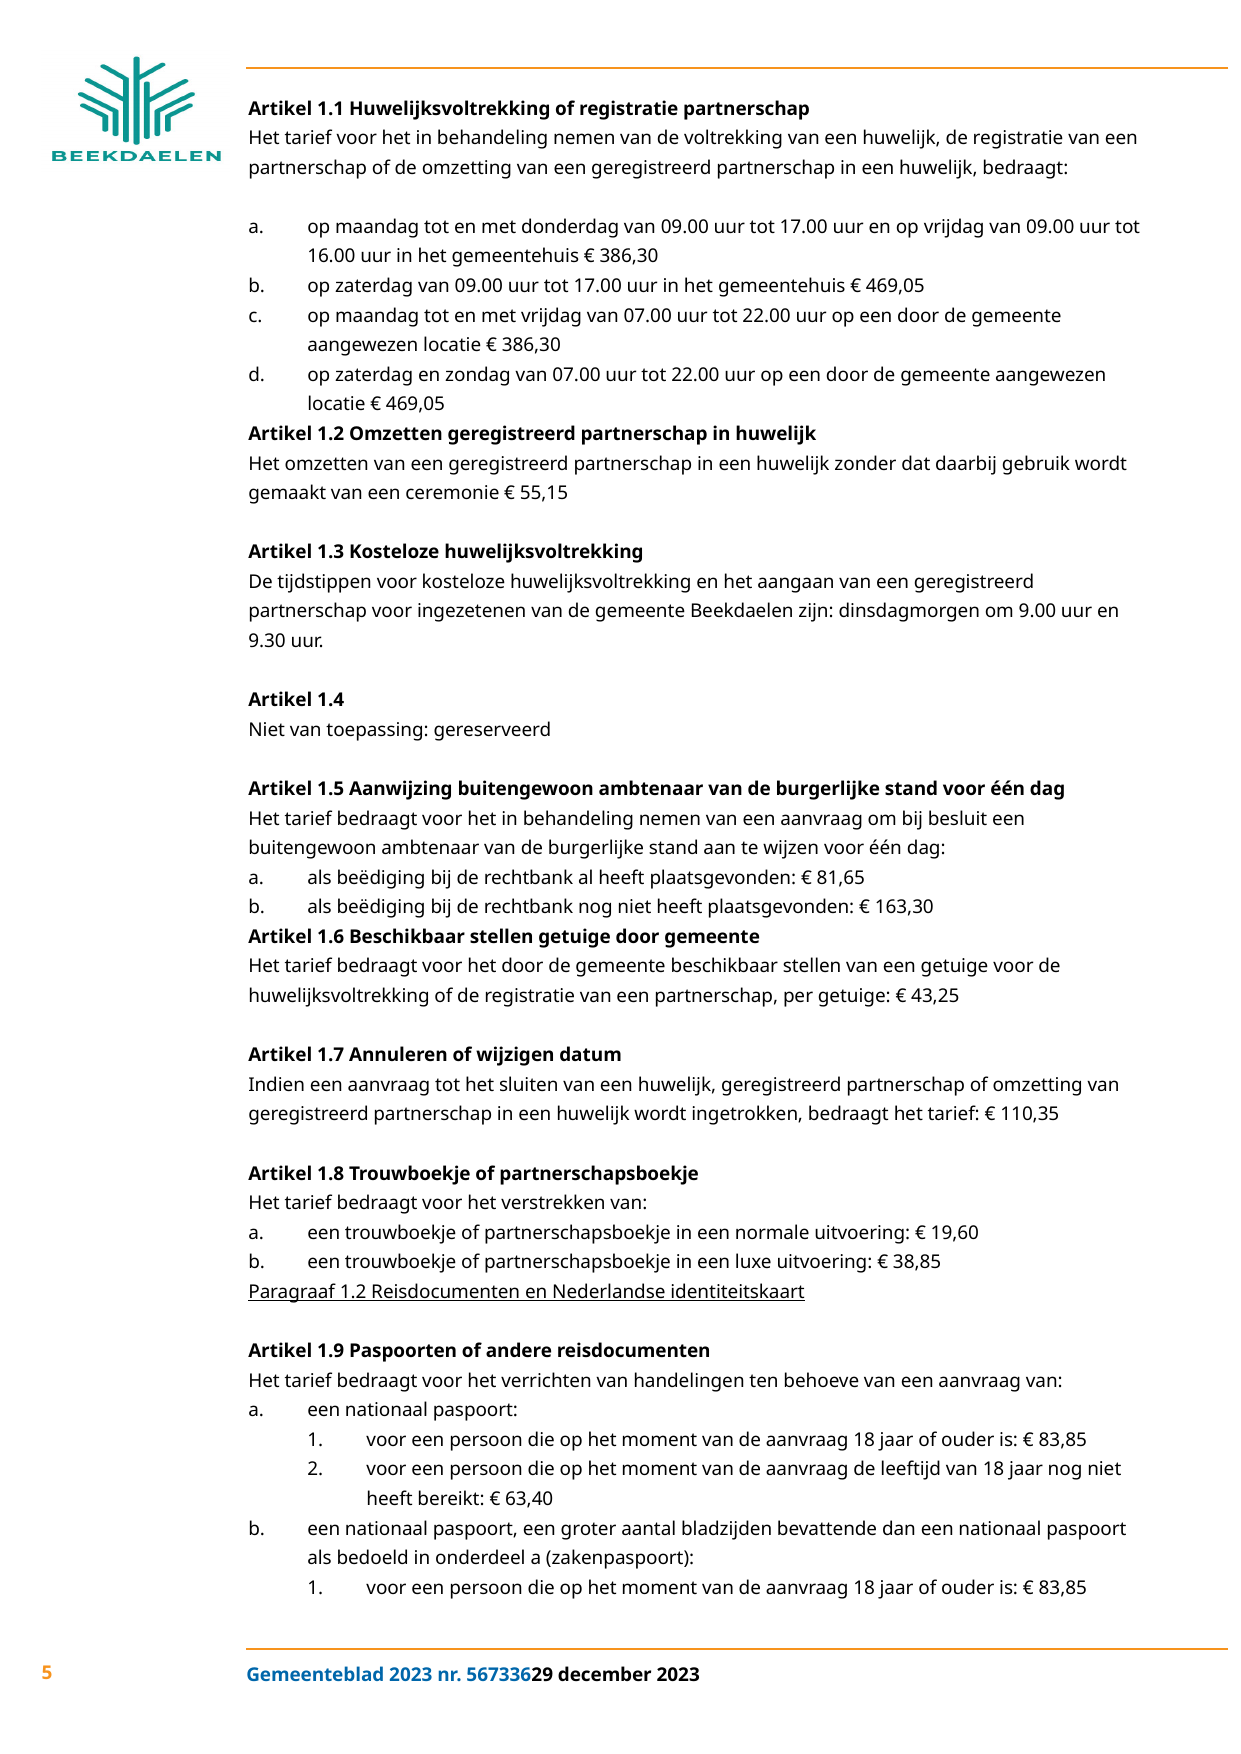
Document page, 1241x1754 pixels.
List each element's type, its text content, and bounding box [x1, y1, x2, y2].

list op zaterdag en zondag van 07.00 uur tot 22.00 uur op een door de gemeente aangewezen locatie € 469,05 [248, 361, 1152, 416]
text Artikel 1.9 Paspoorten of andere reisdocumenten [248, 1337, 1152, 1363]
picture [41, 47, 231, 172]
list op maandag tot en met donderdag van 09.00 uur tot 17.00 uur en op vrijdag van 09.00 uur tot 16.00 uur in het gemeentehuis € 386,30 [248, 213, 1152, 268]
text Paragraaf 1.2 Reisdocumenten en Nederlandse identiteitskaart [248, 1278, 1152, 1304]
text Niet van toepassing: gereserveerd [248, 716, 1152, 742]
text Artikel 1.2 Omzetten geregistreerd partnerschap in huwelijk [248, 420, 1152, 446]
list een trouwboekje of partnerschapsboekje in een luxe uitvoering: € 38,85 [248, 1248, 1152, 1274]
text Artikel 1.3 Kosteloze huwelijksvoltrekking [248, 538, 1152, 564]
text Artikel 1.4 [248, 686, 1152, 712]
text Het omzetten van een geregistreerd partnerschap in een huwelijk zonder dat daarbij gebruik wordt gemaakt van een ceremonie € 55,15 [248, 450, 1152, 505]
text Artikel 1.7 Annuleren of wijzigen datum [248, 1041, 1152, 1067]
text Het tarief bedraagt voor het verrichten van handelingen ten behoeve van een aanvraag van: [248, 1367, 1152, 1393]
list op maandag tot en met vrijdag van 07.00 uur tot 22.00 uur op een door de gemeente aangewezen locatie € 386,30 [248, 302, 1152, 357]
list een nationaal paspoort: [248, 1396, 1152, 1422]
list als beëdiging bij de rechtbank al heeft plaatsgevonden: € 81,65 [248, 864, 1152, 890]
text Het tarief bedraagt voor het door de gemeente beschikbaar stellen van een getuige voor de huwelijksvoltrekking of de registratie van een partnerschap, per getuige: € 43,25 [248, 953, 1152, 1008]
text Het tarief bedraagt voor het verstrekken van: [248, 1189, 1152, 1215]
list voor een persoon die op het moment van de aanvraag 18 jaar of ouder is: € 83,85 [307, 1426, 1152, 1452]
list op zaterdag van 09.00 uur tot 17.00 uur in het gemeentehuis € 469,05 [248, 272, 1152, 298]
list als beëdiging bij de rechtbank nog niet heeft plaatsgevonden: € 163,30 [248, 893, 1152, 919]
list voor een persoon die op het moment van de aanvraag 18 jaar of ouder is: € 83,85 [307, 1574, 1152, 1600]
text Artikel 1.6 Beschikbaar stellen getuige door gemeente [248, 923, 1152, 949]
text Indien een aanvraag tot het sluiten van een huwelijk, geregistreerd partnerschap of omzetting van geregistreerd partnerschap in een huwelijk wordt ingetrokken, bedraagt het tarief: € 110,35 [248, 1071, 1152, 1126]
text Artikel 1.1 Huwelijksvoltrekking of registratie partnerschap [248, 95, 1152, 121]
text Het tarief voor het in behandeling nemen van de voltrekking van een huwelijk, de registratie van een partnerschap of de omzetting van een geregistreerd partnerschap in een huwelijk, bedraagt: [248, 124, 1152, 180]
list voor een persoon die op het moment van de aanvraag de leeftijd van 18 jaar nog niet heeft bereikt: € 63,40 [307, 1456, 1152, 1511]
list een nationaal paspoort, een groter aantal bladzijden bevattende dan een nationaal paspoort als bedoeld in onderdeel a (zakenpaspoort): [248, 1515, 1152, 1570]
list een trouwboekje of partnerschapsboekje in een normale uitvoering: € 19,60 [248, 1219, 1152, 1245]
text Artikel 1.8 Trouwboekje of partnerschapsboekje [248, 1160, 1152, 1186]
text Het tarief bedraagt voor het in behandeling nemen van een aanvraag om bij besluit een buitengewoon ambtenaar van de burgerlijke stand aan te wijzen voor één dag: [248, 805, 1152, 860]
text De tijdstippen voor kosteloze huwelijksvoltrekking en het aangaan van een geregistreerd partnerschap voor ingezetenen van de gemeente Beekdaelen zijn: dinsdagmorgen om 9.00 uur en 9.30 uur. [248, 568, 1152, 653]
text Artikel 1.5 Aanwijzing buitengewoon ambtenaar van de burgerlijke stand voor één dag [248, 775, 1152, 801]
